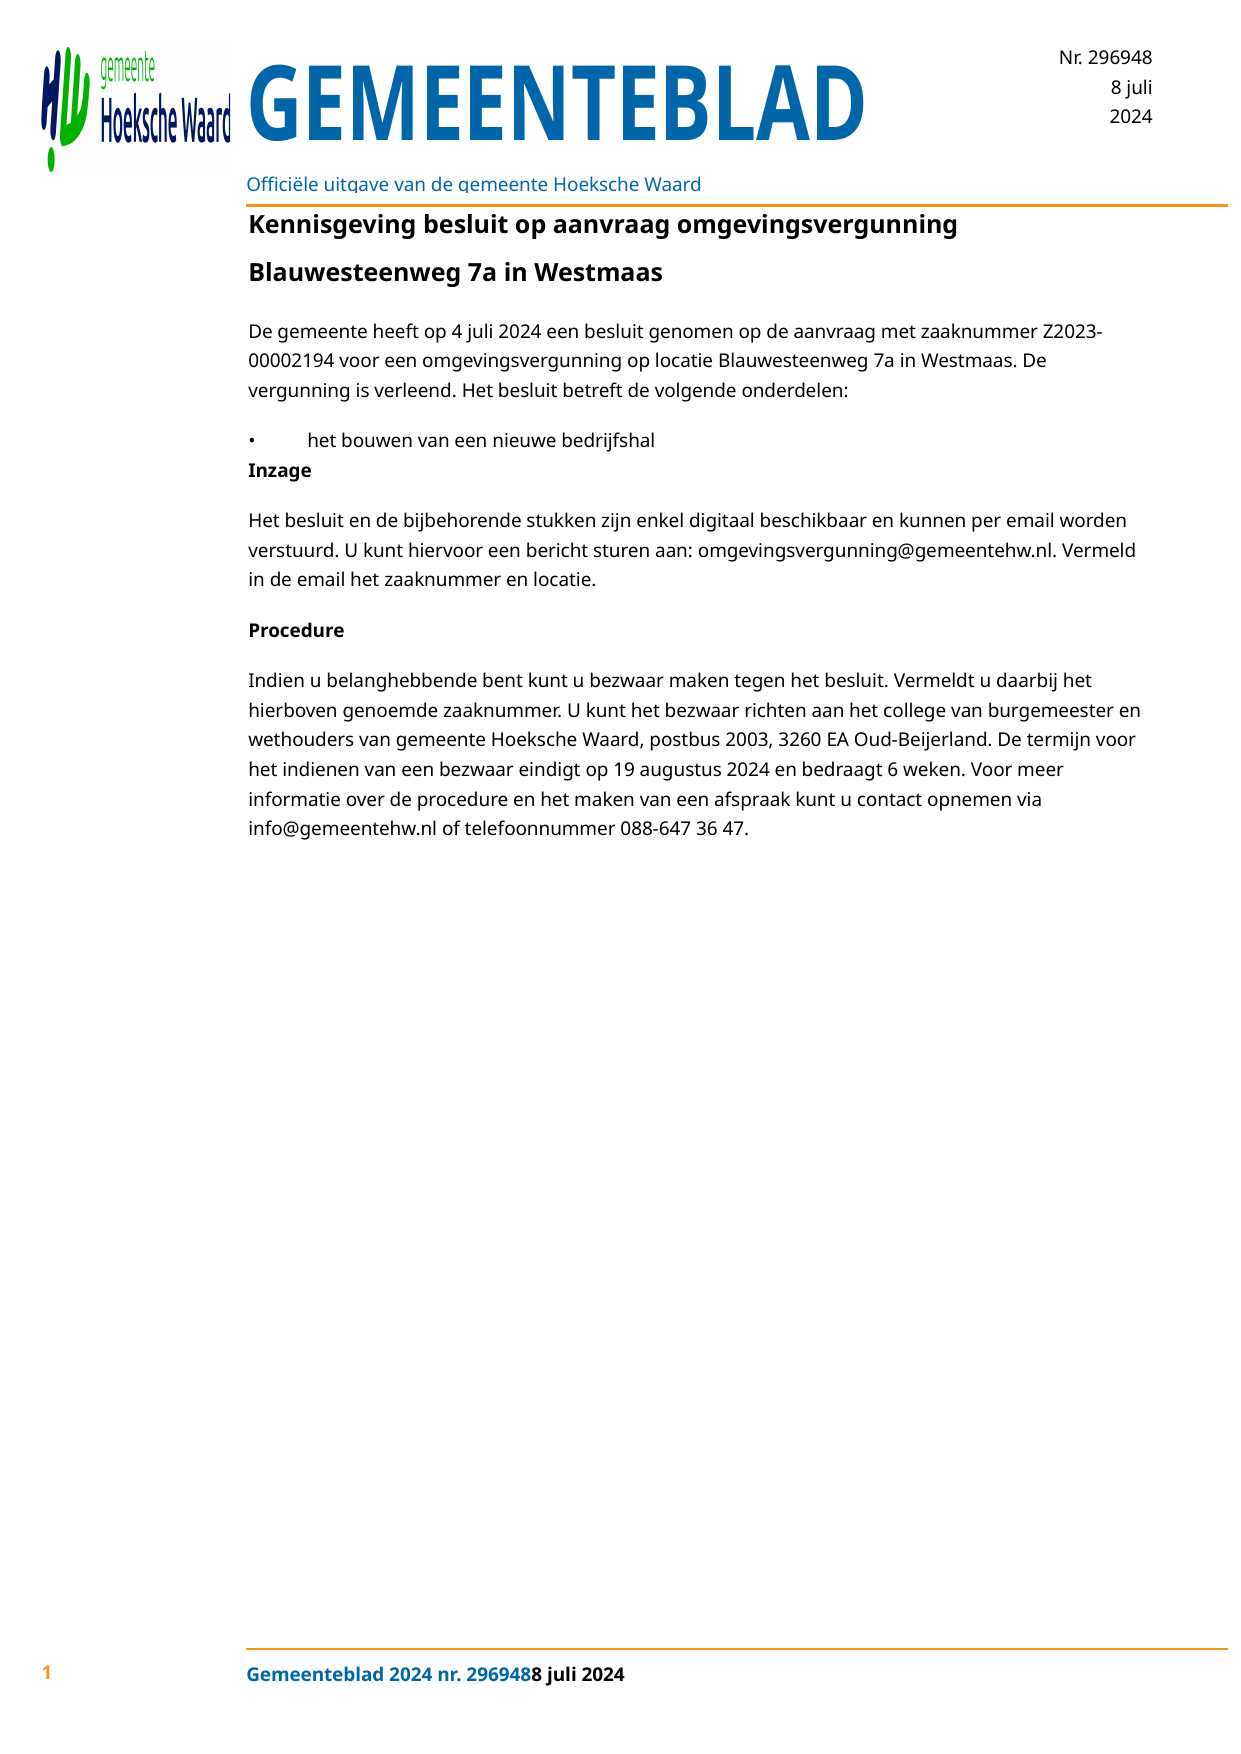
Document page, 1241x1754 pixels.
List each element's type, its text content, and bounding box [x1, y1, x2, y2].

text De gemeente heeft op 4 juli 2024 een besluit genomen op de aanvraag met zaaknummer Z2023-00002194 voor een omgevingsvergunning op locatie Blauwesteenweg 7a in Westmaas. De vergunning is verleend. Het besluit betreft de volgende onderdelen: [248, 318, 1152, 403]
list het bouwen van een nieuwe bedrijfshal [248, 427, 1152, 453]
text Inzage [248, 457, 1152, 483]
text Procedure [248, 617, 1152, 643]
text Het besluit en de bijbehorende stukken zijn enkel digitaal beschikbaar en kunnen per email worden verstuurd. U kunt hiervoor een bericht sturen aan: omgevingsvergunning@gemeentehw.nl. Vermeld in de email het zaaknummer en locatie. [248, 507, 1152, 592]
text Indien u belanghebbende bent kunt u bezwaar maken tegen het besluit. Vermeldt u daarbij het hierboven genoemde zaaknummer. U kunt het bezwaar richten aan het college van burgemeester en wethouders van gemeente Hoeksche Waard, postbus 2003, 3260 EA Oud-Beijerland. De termijn voor het indienen van een bezwaar eindigt op 19 augustus 2024 en bedraagt 6 weken. Voor meer informatie over de procedure en het maken van een afspraak kunt u contact opnemen via info@gemeentehw.nl of telefoonnummer 088-647 36 47. [248, 667, 1152, 841]
picture [41, 47, 231, 172]
text Kennisgeving besluit op aanvraag omgevingsvergunning Blauwesteenweg 7a in Westmaas [248, 207, 1152, 288]
